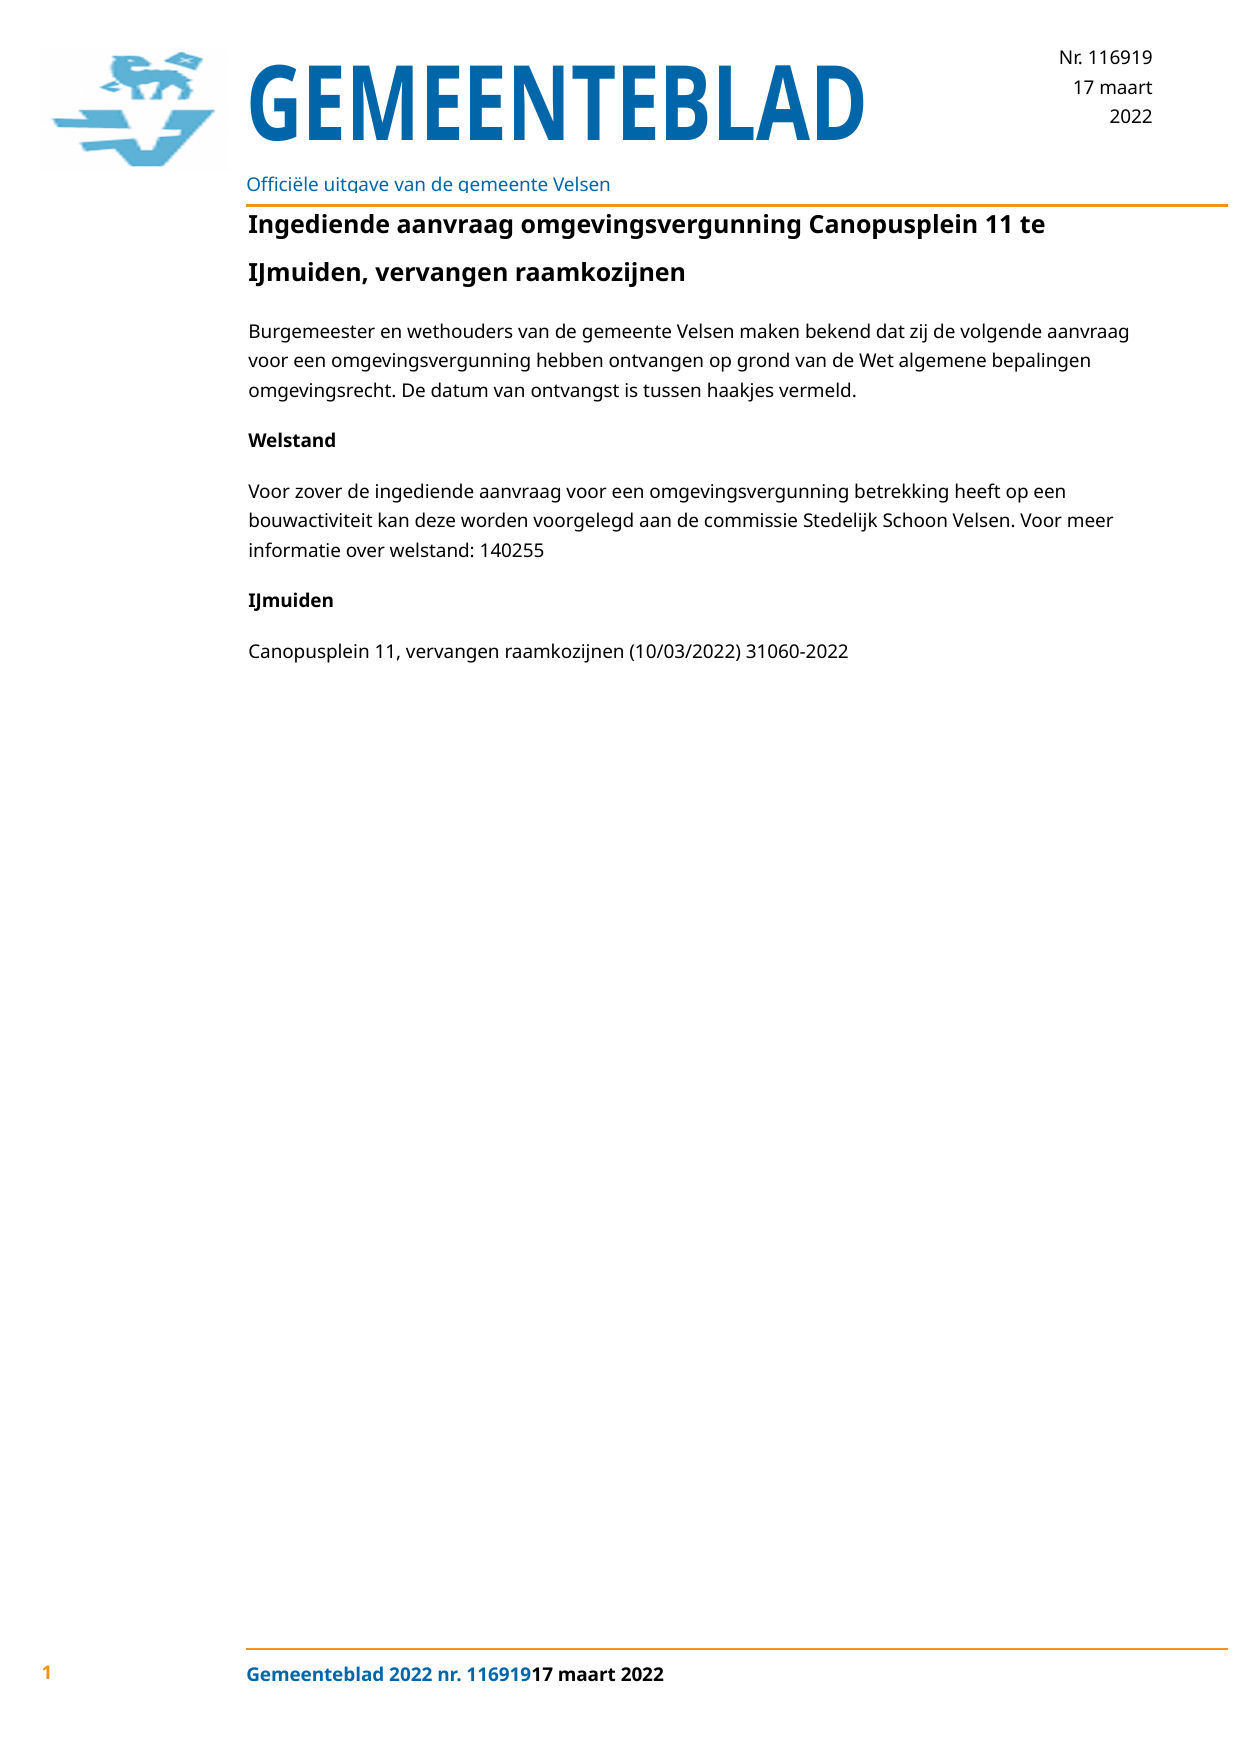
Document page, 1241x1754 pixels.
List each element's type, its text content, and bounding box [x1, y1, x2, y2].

text Welstand [248, 427, 1152, 453]
picture [41, 47, 231, 172]
text Burgemeester en wethouders van de gemeente Velsen maken bekend dat zij de volgende aanvraag voor een omgevingsvergunning hebben ontvangen op grond van de Wet algemene bepalingen omgevingsrecht. De datum van ontvangst is tussen haakjes vermeld. [248, 318, 1152, 403]
text Canopusplein 11, vervangen raamkozijnen (10/03/2022) 31060-2022 [248, 638, 1152, 664]
text Ingediende aanvraag omgevingsvergunning Canopusplein 11 te IJmuiden, vervangen raamkozijnen [248, 207, 1152, 288]
text Voor zover de ingediende aanvraag voor een omgevingsvergunning betrekking heeft op een bouwactiviteit kan deze worden voorgelegd aan de commissie Stedelijk Schoon Velsen. Voor meer informatie over welstand: 140255 [248, 478, 1152, 563]
text IJmuiden [248, 587, 1152, 613]
